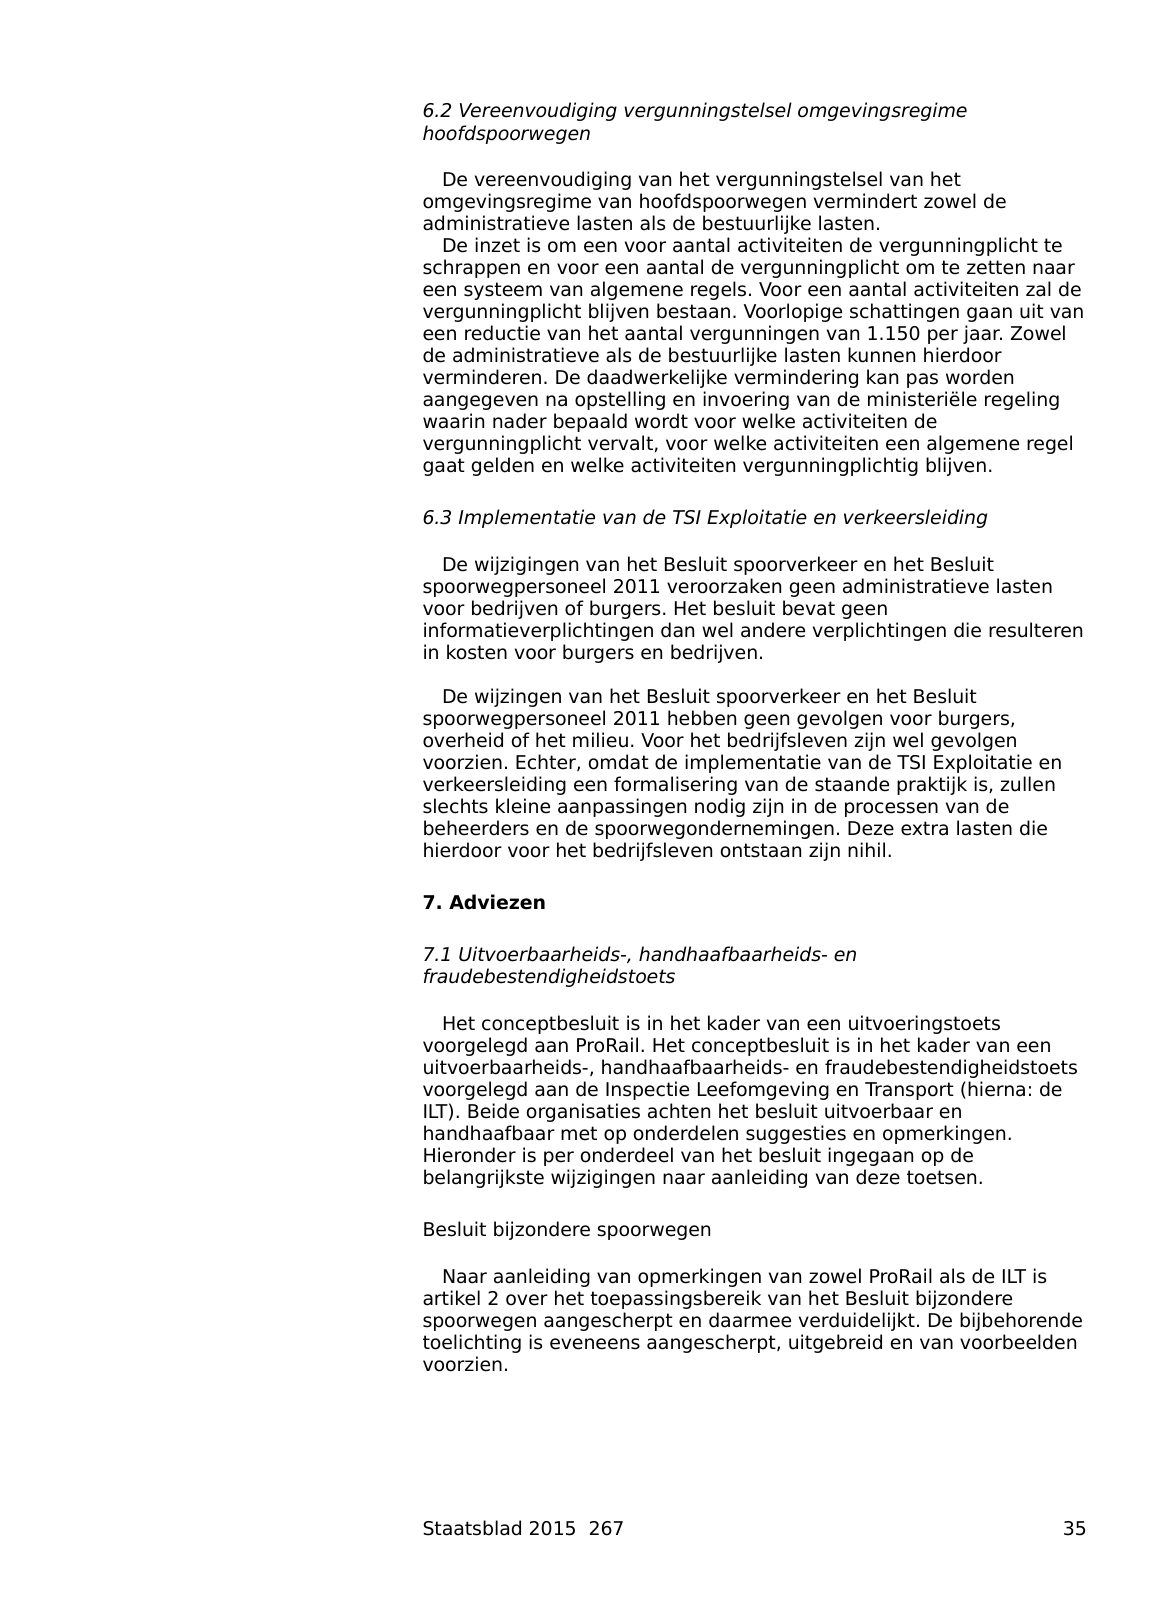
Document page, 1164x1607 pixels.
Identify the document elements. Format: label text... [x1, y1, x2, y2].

subtitle Besluit bijzondere spoorwegen [422, 1219, 1087, 1241]
text De vereenvoudiging van het vergunningstelsel van het omgevingsregime van hoofdspoorwegen vermindert zowel de administratieve lasten als de bestuurlijke lasten. [422, 169, 1087, 235]
subtitle 6.2 Vereenvoudiging vergunningstelsel omgevingsregime hoofdspoorwegen [422, 100, 1087, 144]
text De inzet is om een voor aantal activiteiten de vergunningplicht te schrappen en voor een aantal de vergunningplicht om te zetten naar een systeem van algemene regels. Voor een aantal activiteiten zal de vergunningplicht blijven bestaan. Voorlopige schattingen gaan uit van een reductie van het aantal vergunningen van 1.150 per jaar. Zowel de administratieve als de bestuurlijke lasten kunnen hierdoor verminderen. De daadwerkelijke vermindering kan pas worden aangegeven na opstelling en invoering van de ministeriële regeling waarin nader bepaald wordt voor welke activiteiten de vergunningplicht vervalt, voor welke activiteiten een algemene regel gaat gelden en welke activiteiten vergunningplichtig blijven. [422, 235, 1087, 477]
subtitle 7. Adviezen [422, 892, 1087, 914]
subtitle 6.3 Implementatie van de TSI Exploitatie en verkeersleiding [422, 507, 1087, 529]
text De wijzingen van het Besluit spoorverkeer en het Besluit spoorwegpersoneel 2011 hebben geen gevolgen voor burgers, overheid of het milieu. Voor het bedrijfsleven zijn wel gevolgen voorzien. Echter, omdat de implementatie van de TSI Exploitatie en verkeersleiding een formalisering van de staande praktijk is, zullen slechts kleine aanpassingen nodig zijn in de processen van de beheerders en de spoorwegondernemingen. Deze extra lasten die hierdoor voor het bedrijfsleven ontstaan zijn nihil. [422, 686, 1087, 862]
subtitle 7.1 Uitvoerbaarheids-, handhaafbaarheids- en fraudebestendigheidstoets [422, 944, 1087, 988]
text Het conceptbesluit is in het kader van een uitvoeringstoets voorgelegd aan ProRail. Het conceptbesluit is in het kader van een uitvoerbaarheids-, handhaafbaarheids- en fraudebestendigheidstoets voorgelegd aan de Inspectie Leefomgeving en Transport (hierna: de ILT). Beide organisaties achten het besluit uitvoerbaar en handhaafbaar met op onderdelen suggesties en opmerkingen. Hieronder is per onderdeel van het besluit ingegaan op de belangrijkste wijzigingen naar aanleiding van deze toetsen. [422, 1013, 1087, 1189]
text Naar aanleiding van opmerkingen van zowel ProRail als de ILT is artikel 2 over het toepassingsbereik van het Besluit bijzondere spoorwegen aangescherpt en daarmee verduidelijkt. De bijbehorende toelichting is eveneens aangescherpt, uitgebreid en van voorbeelden voorzien. [422, 1266, 1087, 1376]
text De wijzigingen van het Besluit spoorverkeer en het Besluit spoorwegpersoneel 2011 veroorzaken geen administratieve lasten voor bedrijven of burgers. Het besluit bevat geen informatieverplichtingen dan wel andere verplichtingen die resulteren in kosten voor burgers en bedrijven. [422, 554, 1087, 664]
